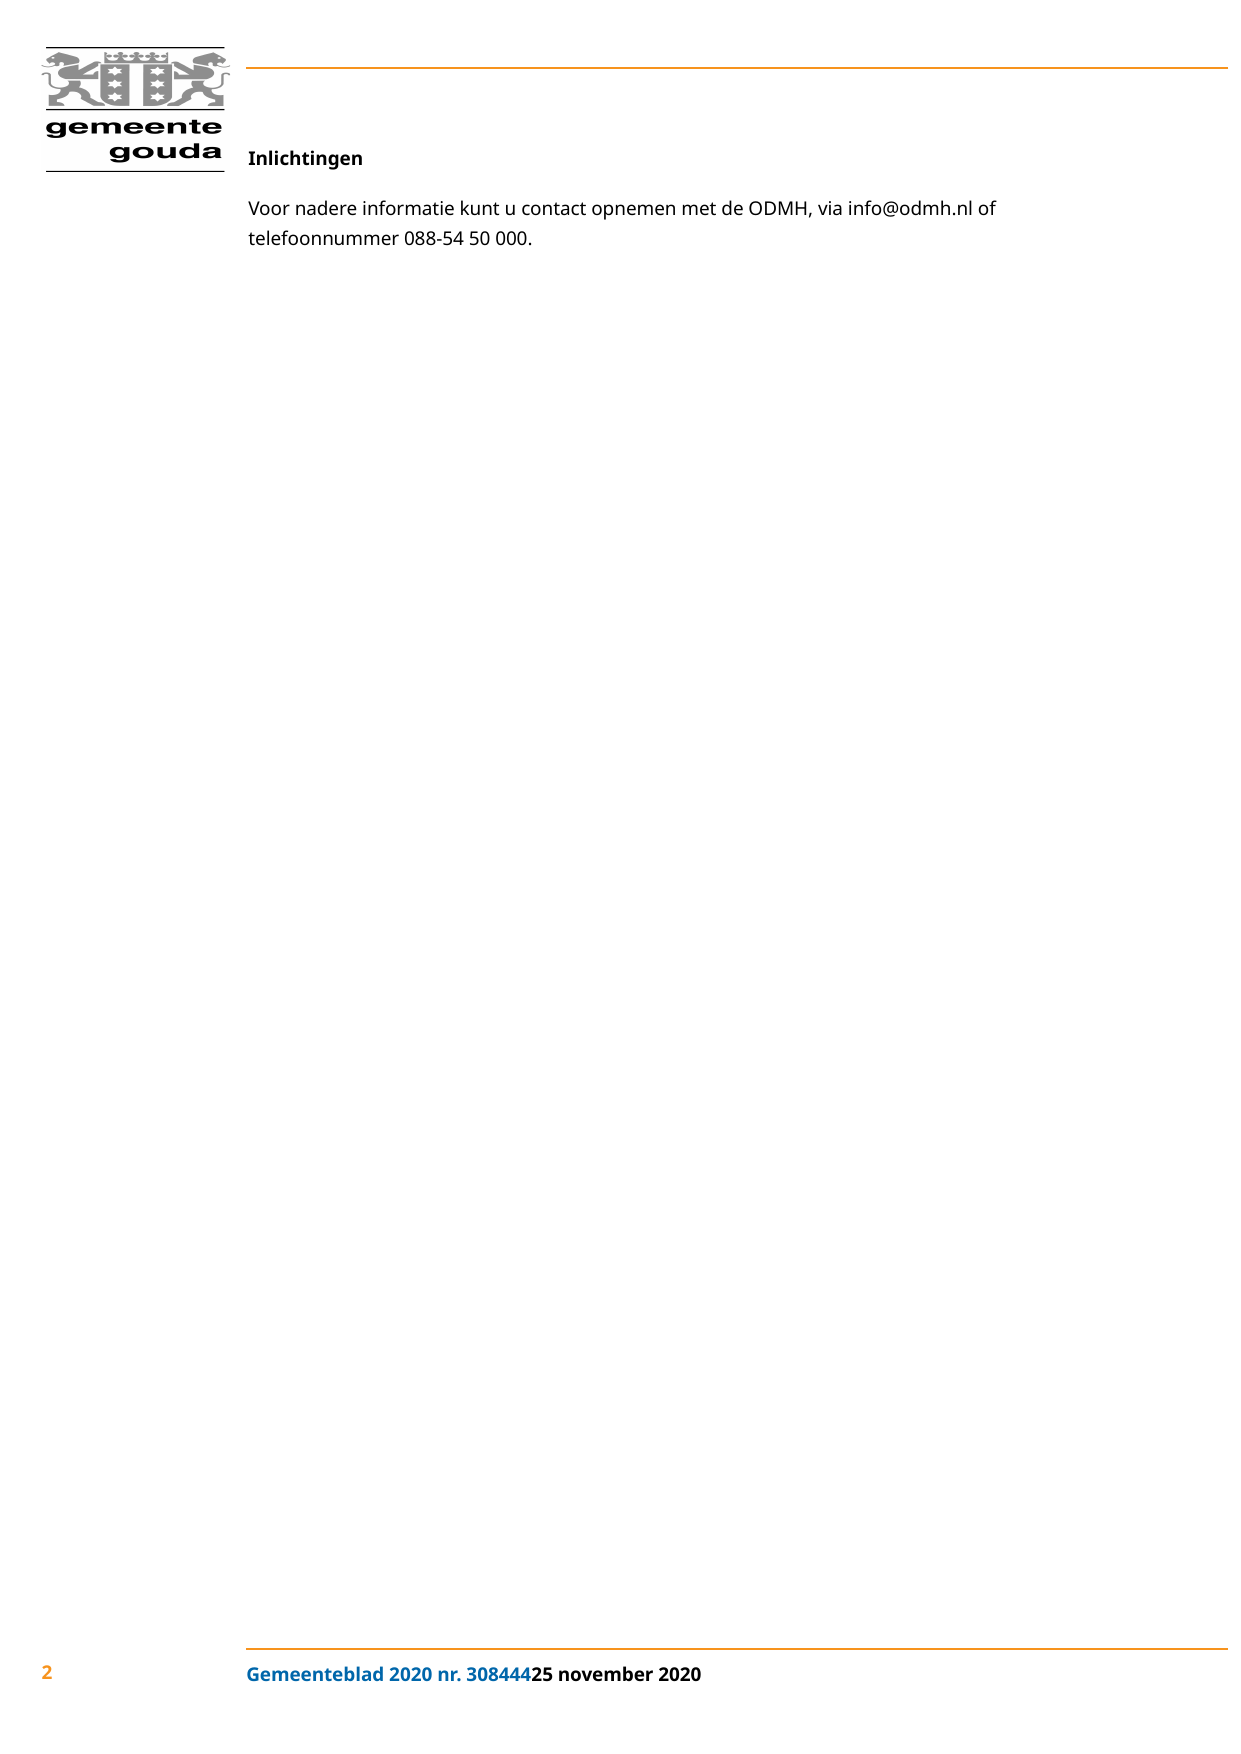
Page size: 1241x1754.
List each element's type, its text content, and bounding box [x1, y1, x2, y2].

picture [41, 47, 231, 172]
text Inlichtingen [248, 145, 1152, 171]
text Voor nadere informatie kunt u contact opnemen met de ODMH, via info@odmh.nl of telefoonnummer 088-54 50 000. [248, 196, 1152, 251]
